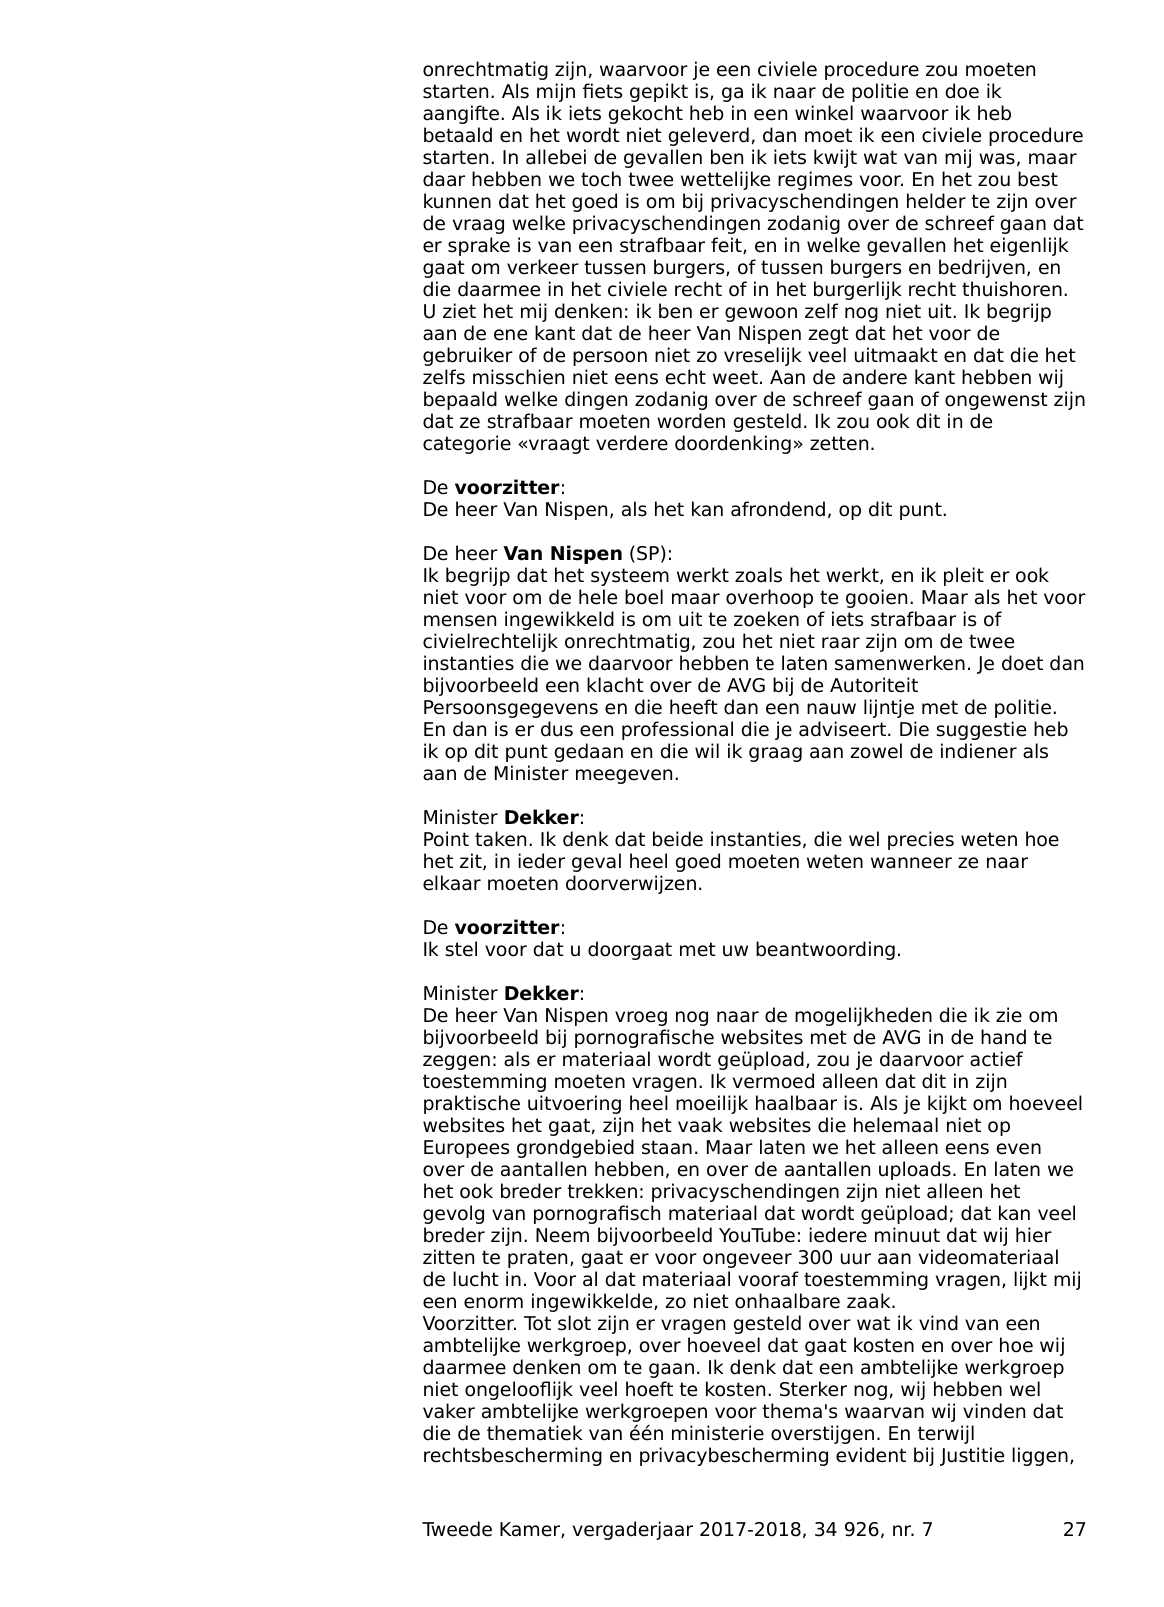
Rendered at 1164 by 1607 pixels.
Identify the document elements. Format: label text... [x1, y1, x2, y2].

text Voorzitter. Tot slot zijn er vragen gesteld over wat ik vind van een ambtelijke werkgroep, over hoeveel dat gaat kosten en over hoe wij daarmee denken om te gaan. Ik denk dat een ambtelijke werkgroep niet ongelooflijk veel hoeft te kosten. Sterker nog, wij hebben wel vaker ambtelijke werkgroepen voor thema's waarvan wij vinden dat die de thematiek van één ministerie overstijgen. En terwijl rechtsbescherming en privacybescherming evident bij Justitie liggen, [422, 1313, 1087, 1467]
text Ik begrijp dat het systeem werkt zoals het werkt, en ik pleit er ook niet voor om de hele boel maar overhoop te gooien. Maar als het voor mensen ingewikkeld is om uit te zoeken of iets strafbaar is of civielrechtelijk onrechtmatig, zou het niet raar zijn om de twee instanties die we daarvoor hebben te laten samenwerken. Je doet dan bijvoorbeeld een klacht over de AVG bij de Autoriteit Persoonsgegevens en die heeft dan een nauw lijntje met de politie. En dan is er dus een professional die je adviseert. Die suggestie heb ik op dit punt gedaan en die wil ik graag aan zowel de indiener als aan de Minister meegeven. [422, 565, 1087, 785]
text Point taken. Ik denk dat beide instanties, die wel precies weten hoe het zit, in ieder geval heel goed moeten weten wanneer ze naar elkaar moeten doorverwijzen. [422, 829, 1087, 895]
text Minister Dekker: [422, 807, 1087, 829]
text De voorzitter: [422, 917, 1087, 939]
text Minister Dekker: [422, 983, 1087, 1005]
text De voorzitter: [422, 477, 1087, 499]
text Ik stel voor dat u doorgaat met uw beantwoording. [422, 939, 1087, 961]
text onrechtmatig zijn, waarvoor je een civiele procedure zou moeten starten. Als mijn fiets gepikt is, ga ik naar de politie en doe ik aangifte. Als ik iets gekocht heb in een winkel waarvoor ik heb betaald en het wordt niet geleverd, dan moet ik een civiele procedure starten. In allebei de gevallen ben ik iets kwijt wat van mij was, maar daar hebben we toch twee wettelijke regimes voor. En het zou best kunnen dat het goed is om bij privacyschendingen helder te zijn over de vraag welke privacyschendingen zodanig over de schreef gaan dat er sprake is van een strafbaar feit, en in welke gevallen het eigenlijk gaat om verkeer tussen burgers, of tussen burgers en bedrijven, en die daarmee in het civiele recht of in het burgerlijk recht thuishoren. U ziet het mij denken: ik ben er gewoon zelf nog niet uit. Ik begrijp aan de ene kant dat de heer Van Nispen zegt dat het voor de gebruiker of de persoon niet zo vreselijk veel uitmaakt en dat die het zelfs misschien niet eens echt weet. Aan de andere kant hebben wij bepaald welke dingen zodanig over de schreef gaan of ongewenst zijn dat ze strafbaar moeten worden gesteld. Ik zou ook dit in de categorie «vraagt verdere doordenking» zetten. [422, 59, 1087, 455]
text De heer Van Nispen, als het kan afrondend, op dit punt. [422, 499, 1087, 521]
text De heer Van Nispen vroeg nog naar de mogelijkheden die ik zie om bijvoorbeeld bij pornografische websites met de AVG in de hand te zeggen: als er materiaal wordt geüpload, zou je daarvoor actief toestemming moeten vragen. Ik vermoed alleen dat dit in zijn praktische uitvoering heel moeilijk haalbaar is. Als je kijkt om hoeveel websites het gaat, zijn het vaak websites die helemaal niet op Europees grondgebied staan. Maar laten we het alleen eens even over de aantallen hebben, en over de aantallen uploads. En laten we het ook breder trekken: privacyschendingen zijn niet alleen het gevolg van pornografisch materiaal dat wordt geüpload; dat kan veel breder zijn. Neem bijvoorbeeld YouTube: iedere minuut dat wij hier zitten te praten, gaat er voor ongeveer 300 uur aan videomateriaal de lucht in. Voor al dat materiaal vooraf toestemming vragen, lijkt mij een enorm ingewikkelde, zo niet onhaalbare zaak. [422, 1005, 1087, 1313]
text De heer Van Nispen (SP): [422, 543, 1087, 565]
